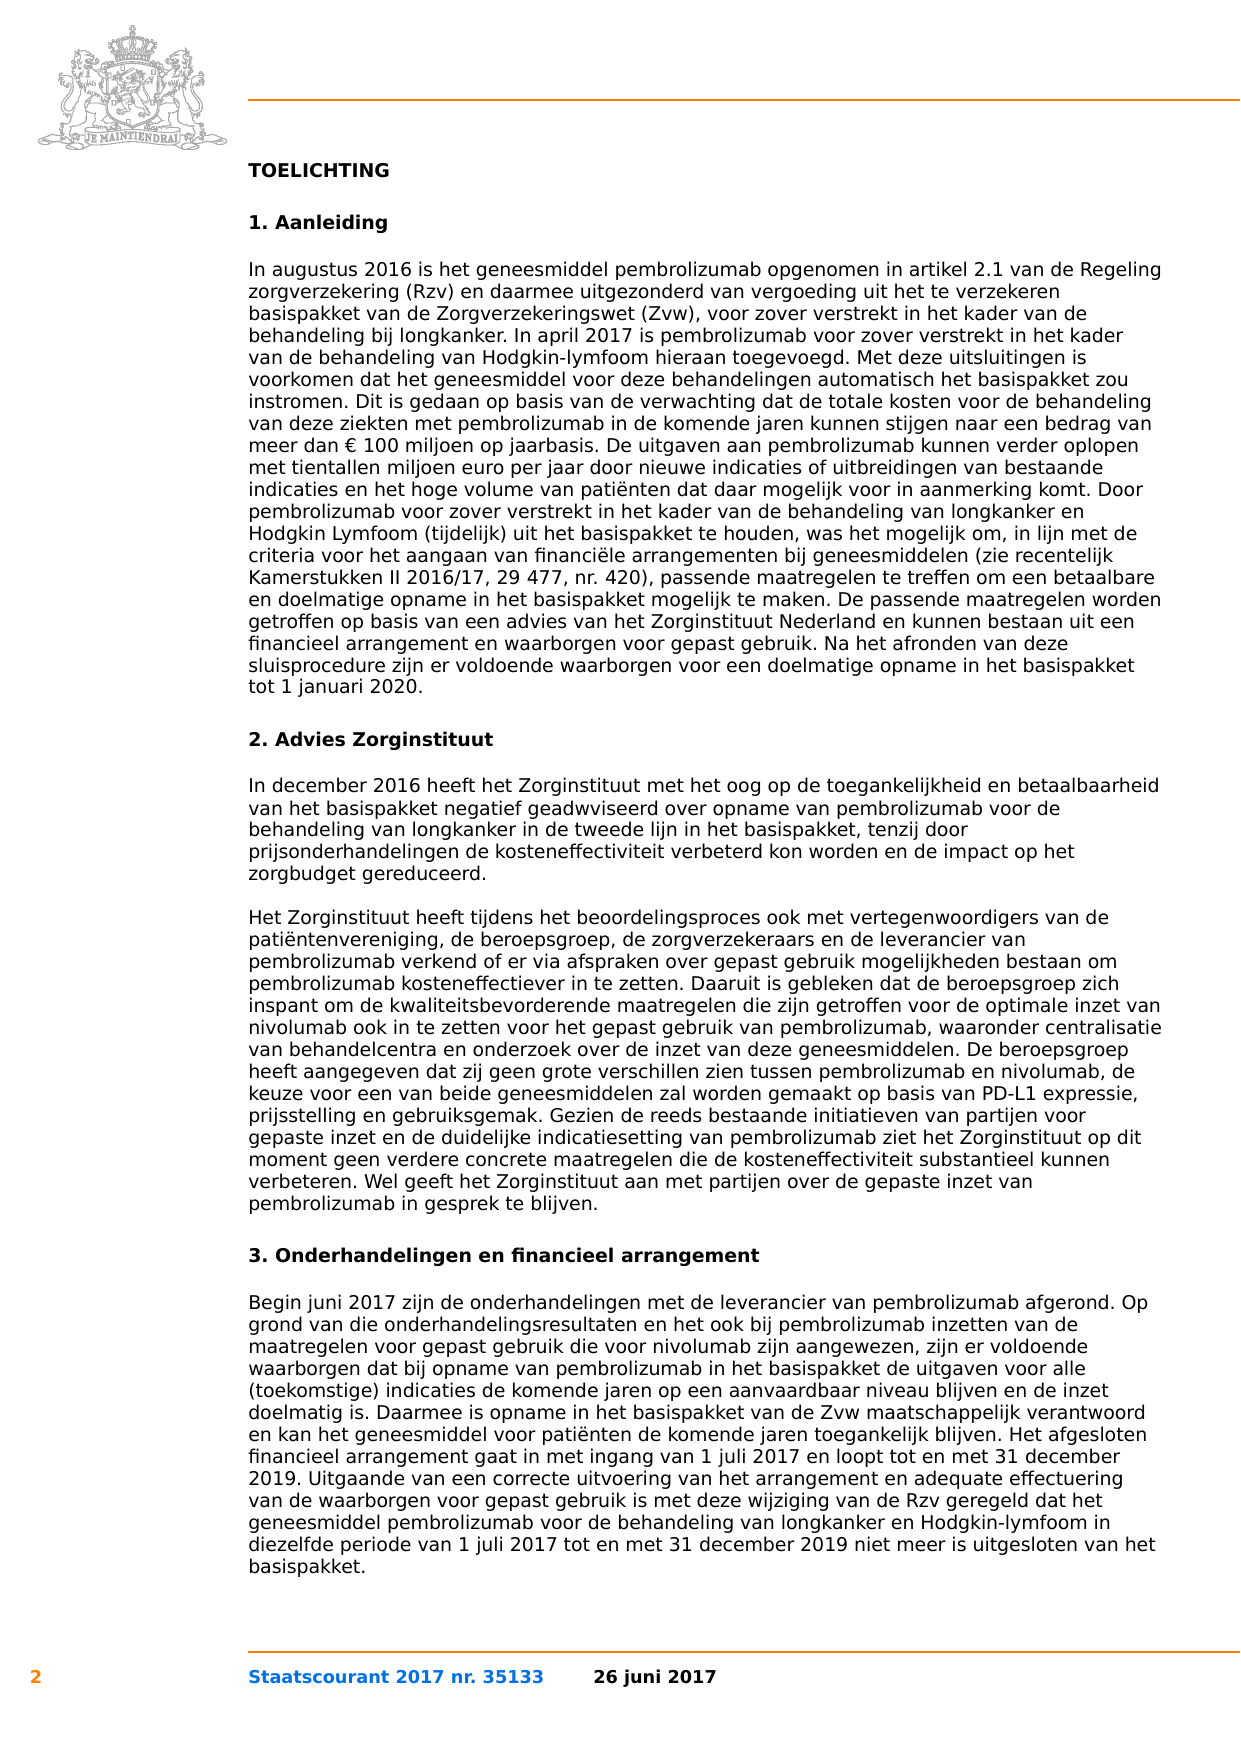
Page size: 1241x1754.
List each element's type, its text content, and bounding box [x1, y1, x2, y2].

subtitle TOELICHTING [248, 160, 1163, 182]
subtitle 1. Aanleiding [248, 212, 1163, 234]
text In december 2016 heeft het Zorginstituut met het oog op de toegankelijkheid en betaalbaarheid van het basispakket negatief geadwviseerd over opname van pembrolizumab voor de behandeling van longkanker in de tweede lijn in het basispakket, tenzij door prijsonderhandelingen de kosteneffectiviteit verbeterd kon worden en de impact op het zorgbudget gereduceerd. [248, 775, 1163, 885]
subtitle 3. Onderhandelingen en financieel arrangement [248, 1245, 1163, 1267]
text Begin juni 2017 zijn de onderhandelingen met de leverancier van pembrolizumab afgerond. Op grond van die onderhandelingsresultaten en het ook bij pembrolizumab inzetten van de maatregelen voor gepast gebruik die voor nivolumab zijn aangewezen, zijn er voldoende waarborgen dat bij opname van pembrolizumab in het basispakket de uitgaven voor alle (toekomstige) indicaties de komende jaren op een aanvaardbaar niveau blijven en de inzet doelmatig is. Daarmee is opname in het basispakket van de Zvw maatschappelijk verantwoord en kan het geneesmiddel voor patiënten de komende jaren toegankelijk blijven. Het afgesloten financieel arrangement gaat in met ingang van 1 juli 2017 en loopt tot en met 31 december 2019. Uitgaande van een correcte uitvoering van het arrangement en adequate effectuering van de waarborgen voor gepast gebruik is met deze wijziging van de Rzv geregeld dat het geneesmiddel pembrolizumab voor de behandeling van longkanker en Hodgkin-lymfoom in diezelfde periode van 1 juli 2017 tot en met 31 december 2019 niet meer is uitgesloten van het basispakket. [248, 1292, 1163, 1578]
picture [38, 25, 227, 150]
text In augustus 2016 is het geneesmiddel pembrolizumab opgenomen in artikel 2.1 van de Regeling zorgverzekering (Rzv) en daarmee uitgezonderd van vergoeding uit het te verzekeren basispakket van de Zorgverzekeringswet (Zvw), voor zover verstrekt in het kader van de behandeling bij longkanker. In april 2017 is pembrolizumab voor zover verstrekt in het kader van de behandeling van Hodgkin-lymfoom hieraan toegevoegd. Met deze uitsluitingen is voorkomen dat het geneesmiddel voor deze behandelingen automatisch het basispakket zou instromen. Dit is gedaan op basis van de verwachting dat de totale kosten voor de behandeling van deze ziekten met pembrolizumab in de komende jaren kunnen stijgen naar een bedrag van meer dan € 100 miljoen op jaarbasis. De uitgaven aan pembrolizumab kunnen verder oplopen met tientallen miljoen euro per jaar door nieuwe indicaties of uitbreidingen van bestaande indicaties en het hoge volume van patiënten dat daar mogelijk voor in aanmerking komt. Door pembrolizumab voor zover verstrekt in het kader van de behandeling van longkanker en Hodgkin Lymfoom (tijdelijk) uit het basispakket te houden, was het mogelijk om, in lijn met de criteria voor het aangaan van financiële arrangementen bij geneesmiddelen (zie recentelijk Kamerstukken II 2016/17, 29 477, nr. 420), passende maatregelen te treffen om een betaalbare en doelmatige opname in het basispakket mogelijk te maken. De passende maatregelen worden getroffen op basis van een advies van het Zorginstituut Nederland en kunnen bestaan uit een financieel arrangement en waarborgen voor gepast gebruik. Na het afronden van deze sluisprocedure zijn er voldoende waarborgen voor een doelmatige opname in het basispakket tot 1 januari 2020. [248, 259, 1163, 698]
text Het Zorginstituut heeft tijdens het beoordelingsproces ook met vertegenwoordigers van de patiëntenvereniging, de beroepsgroep, de zorgverzekeraars en de leverancier van pembrolizumab verkend of er via afspraken over gepast gebruik mogelijkheden bestaan om pembrolizumab kosteneffectiever in te zetten. Daaruit is gebleken dat de beroepsgroep zich inspant om de kwaliteitsbevorderende maatregelen die zijn getroffen voor de optimale inzet van nivolumab ook in te zetten voor het gepast gebruik van pembrolizumab, waaronder centralisatie van behandelcentra en onderzoek over de inzet van deze geneesmiddelen. De beroepsgroep heeft aangegeven dat zij geen grote verschillen zien tussen pembrolizumab en nivolumab, de keuze voor een van beide geneesmiddelen zal worden gemaakt op basis van PD-L1 expressie, prijsstelling en gebruiksgemak. Gezien de reeds bestaande initiatieven van partijen voor gepaste inzet en de duidelijke indicatiesetting van pembrolizumab ziet het Zorginstituut op dit moment geen verdere concrete maatregelen die de kosteneffectiviteit substantieel kunnen verbeteren. Wel geeft het Zorginstituut aan met partijen over de gepaste inzet van pembrolizumab in gesprek te blijven. [248, 907, 1163, 1215]
subtitle 2. Advies Zorginstituut [248, 728, 1163, 750]
